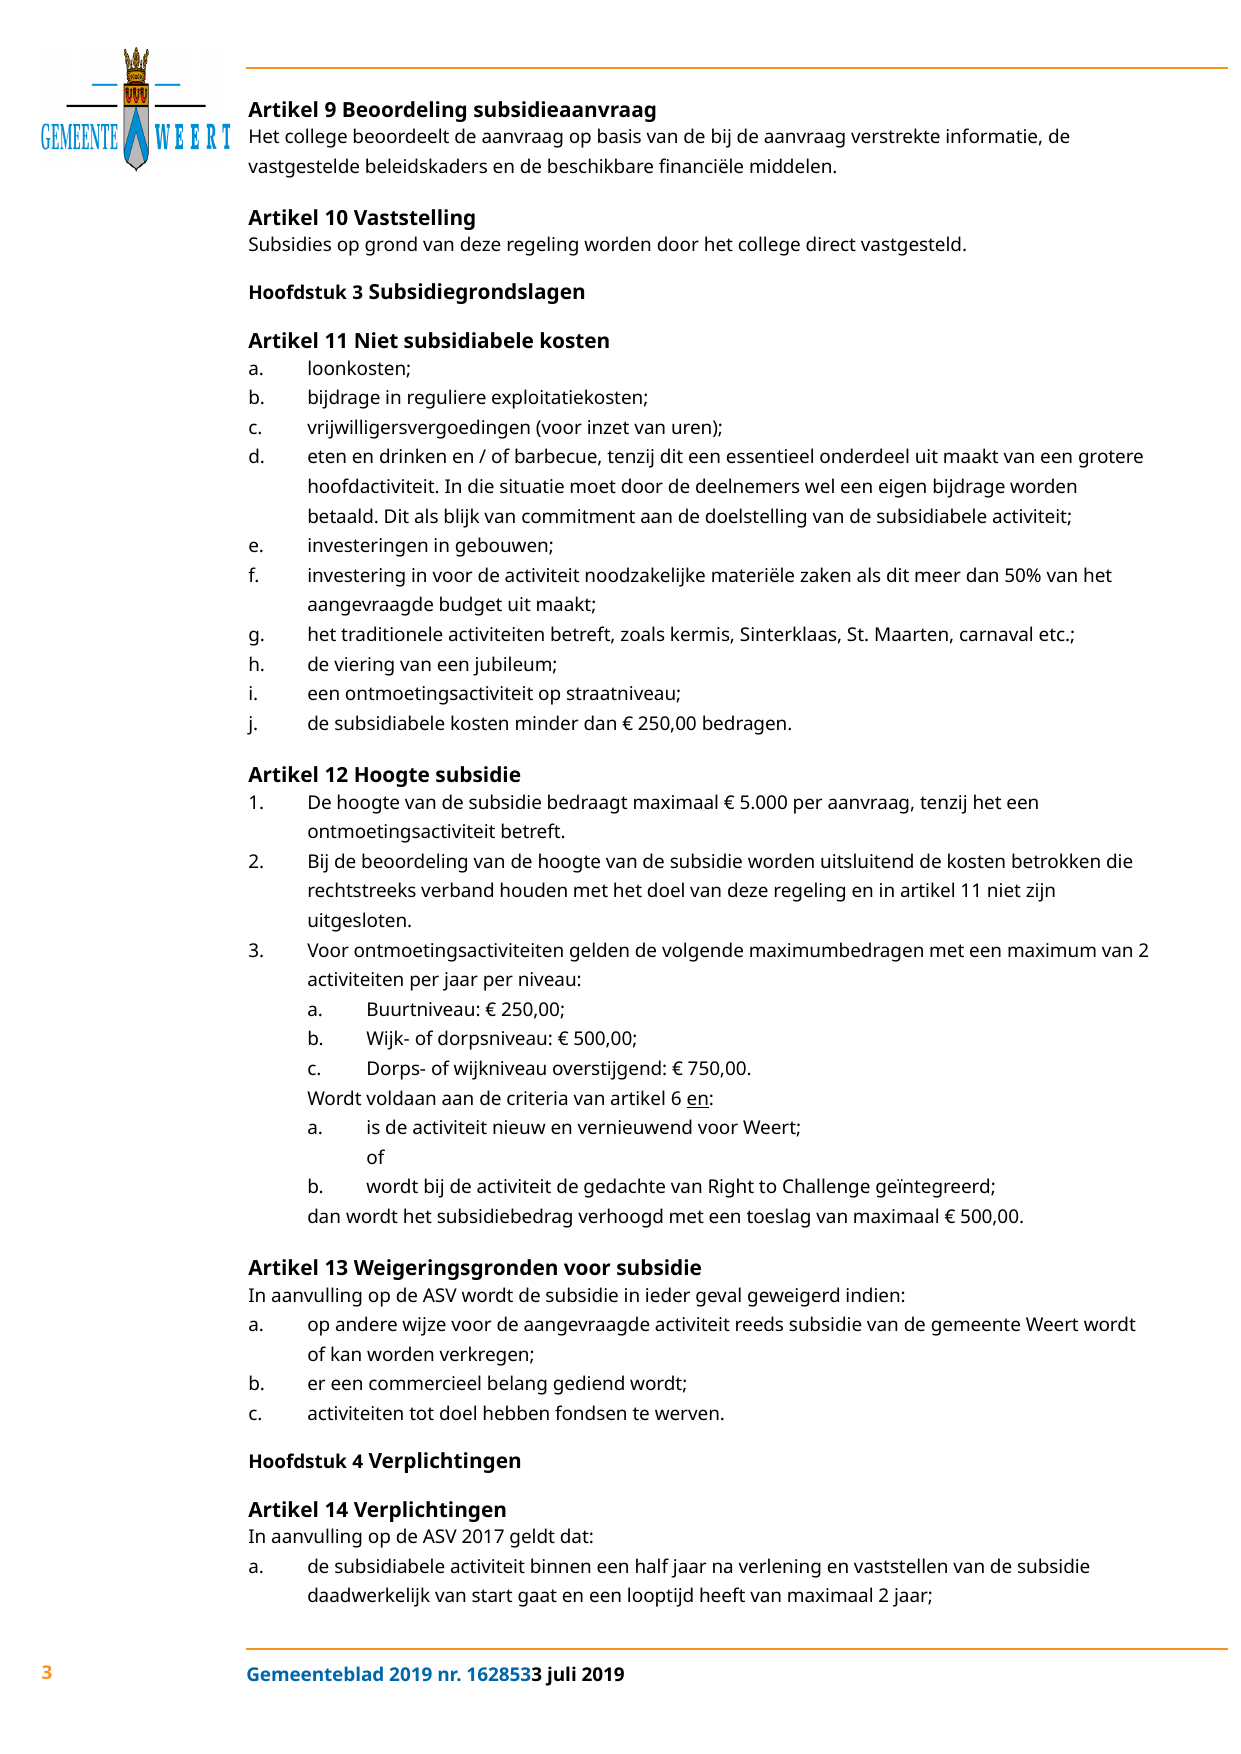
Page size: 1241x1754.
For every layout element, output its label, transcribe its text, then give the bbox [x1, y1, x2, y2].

text In aanvulling op de ASV 2017 geldt dat: [248, 1523, 1152, 1549]
list eten en drinken en / of barbecue, tenzij dit een essentieel onderdeel uit maakt van een grotere hoofdactiviteit. In die situatie moet door de deelnemers wel een eigen bijdrage worden betaald. Dit als blijk van commitment aan de doelstelling van de subsidiabele activiteit; [248, 444, 1152, 529]
text Hoofdstuk 4 Verplichtingen [248, 1446, 1152, 1474]
list wordt bij de activiteit de gedachte van Right to Challenge geïntegreerd; [307, 1173, 1152, 1199]
list Buurtniveau: € 250,00; [307, 996, 1152, 1022]
text Subsidies op grond van deze regeling worden door het college direct vastgesteld. [248, 232, 1152, 257]
list op andere wijze voor de aangevraagde activiteit reeds subsidie van de gemeente Weert wordt of kan worden verkregen; [248, 1311, 1152, 1367]
list Voor ontmoetingsactiviteiten gelden de volgende maximumbedragen met een maximum van 2 activiteiten per jaar per niveau: [248, 937, 1152, 992]
list of [307, 1144, 1152, 1169]
list bijdrage in reguliere exploitatiekosten; [248, 384, 1152, 410]
list loonkosten; [248, 355, 1152, 381]
list Wordt voldaan aan de criteria van artikel 6 en: [248, 1085, 1152, 1110]
list het traditionele activiteiten betreft, zoals kermis, Sinterklaas, St. Maarten, carnaval etc.; [248, 621, 1152, 647]
list is de activiteit nieuw en vernieuwend voor Weert; [307, 1114, 1152, 1140]
list vrijwilligersvergoedingen (voor inzet van uren); [248, 414, 1152, 440]
text Artikel 13 Weigeringsgronden voor subsidie [248, 1253, 1152, 1282]
text Artikel 10 Vaststelling [248, 203, 1152, 232]
list de viering van een jubileum; [248, 651, 1152, 677]
text Het college beoordeelt de aanvraag op basis van de bij de aanvraag verstrekte informatie, de vastgestelde beleidskaders en de beschikbare financiële middelen. [248, 123, 1152, 178]
list de subsidiabele kosten minder dan € 250,00 bedragen. [248, 710, 1152, 736]
list De hoogte van de subsidie bedraagt maximaal € 5.000 per aanvraag, tenzij het een ontmoetingsactiviteit betreft. [248, 789, 1152, 844]
text Artikel 12 Hoogte subsidie [248, 760, 1152, 789]
list er een commercieel belang gediend wordt; [248, 1371, 1152, 1396]
list dan wordt het subsidiebedrag verhoogd met een toeslag van maximaal € 500,00. [248, 1203, 1152, 1229]
list Bij de beoordeling van de hoogte van de subsidie worden uitsluitend de kosten betrokken die rechtstreeks verband houden met het doel van deze regeling en in artikel 11 niet zijn uitgesloten. [248, 848, 1152, 933]
text Artikel 9 Beoordeling subsidieaanvraag [248, 95, 1152, 123]
text Artikel 14 Verplichtingen [248, 1495, 1152, 1523]
list activiteiten tot doel hebben fondsen te werven. [248, 1400, 1152, 1426]
list investeringen in gebouwen; [248, 532, 1152, 558]
text Artikel 11 Niet subsidiabele kosten [248, 327, 1152, 355]
list Dorps- of wijkniveau overstijgend: € 750,00. [307, 1055, 1152, 1081]
list Wijk- of dorpsniveau: € 500,00; [307, 1026, 1152, 1051]
text Hoofdstuk 3 Subsidiegrondslagen [248, 277, 1152, 306]
picture [41, 47, 231, 172]
list investering in voor de activiteit noodzakelijke materiële zaken als dit meer dan 50% van het aangevraagde budget uit maakt; [248, 562, 1152, 617]
list een ontmoetingsactiviteit op straatniveau; [248, 680, 1152, 706]
text In aanvulling op de ASV wordt de subsidie in ieder geval geweigerd indien: [248, 1282, 1152, 1308]
list de subsidiabele activiteit binnen een half jaar na verlening en vaststellen van de subsidie daadwerkelijk van start gaat en een looptijd heeft van maximaal 2 jaar; [248, 1553, 1152, 1608]
